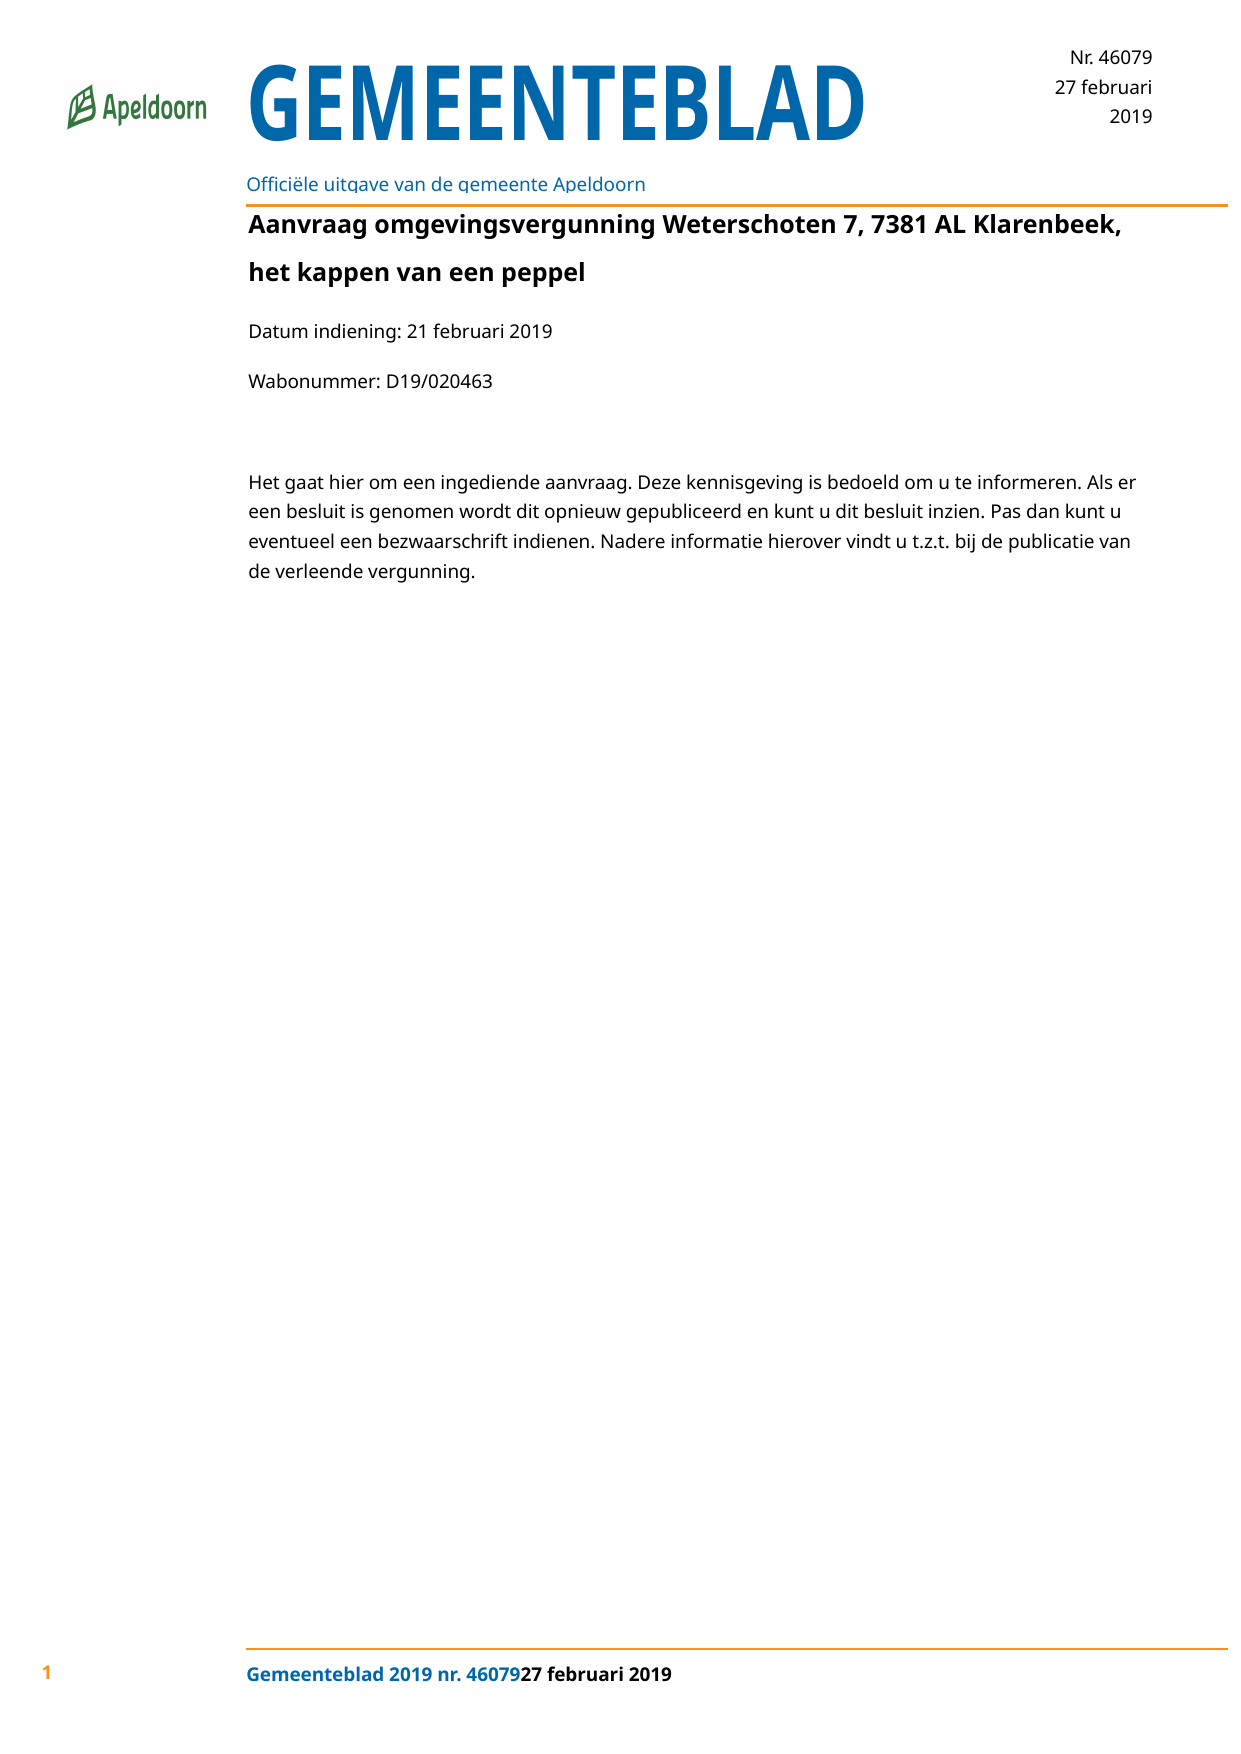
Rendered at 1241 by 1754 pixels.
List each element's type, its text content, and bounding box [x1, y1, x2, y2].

text Wabonummer: D19/020463 [248, 368, 1152, 394]
text Aanvraag omgevingsvergunning Weterschoten 7, 7381 AL Klarenbeek, het kappen van een peppel [248, 207, 1152, 288]
text Datum indiening: 21 februari 2019 [248, 318, 1152, 344]
text Het gaat hier om een ingediende aanvraag. Deze kennisgeving is bedoeld om u te informeren. Als er een besluit is genomen wordt dit opnieuw gepubliceerd en kunt u dit besluit inzien. Pas dan kunt u eventueel een bezwaarschrift indienen. Nadere informatie hierover vindt u t.z.t. bij de publicatie van de verleende vergunning. [248, 469, 1152, 584]
picture [41, 47, 231, 172]
